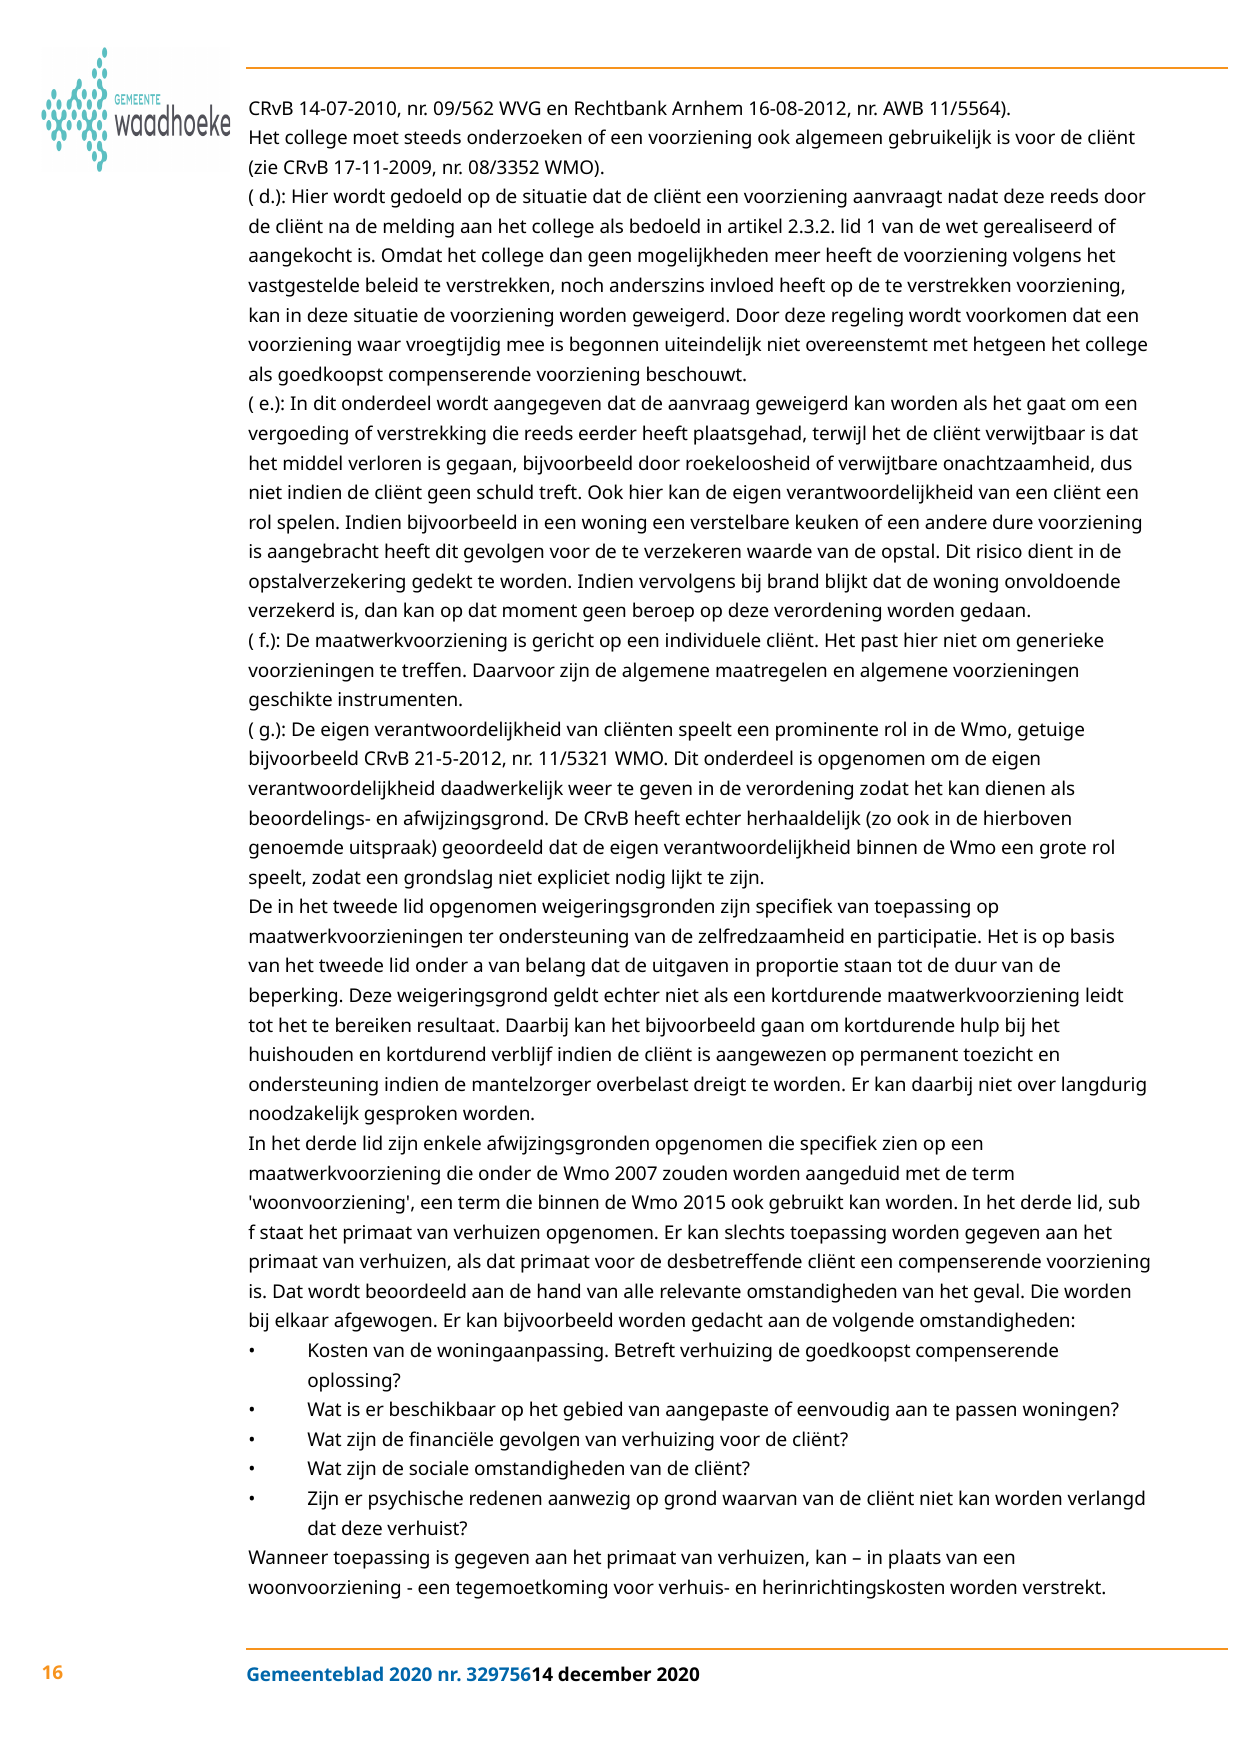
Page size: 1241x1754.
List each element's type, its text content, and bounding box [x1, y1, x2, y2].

list Kosten van de woningaanpassing. Betreft verhuizing de goedkoopst compenserende oplossing? [248, 1337, 1152, 1393]
text De in het tweede lid opgenomen weigeringsgronden zijn specifiek van toepassing op maatwerkvoorzieningen ter ondersteuning van de zelfredzaamheid en participatie. Het is op basis van het tweede lid onder a van belang dat de uitgaven in proportie staan tot de duur van de beperking. Deze weigeringsgrond geldt echter niet als een kortdurende maatwerkvoorziening leidt tot het te bereiken resultaat. Daarbij kan het bijvoorbeeld gaan om kortdurende hulp bij het huishouden en kortdurend verblijf indien de cliënt is aangewezen op permanent toezicht en ondersteuning indien de mantelzorger overbelast dreigt te worden. Er kan daarbij niet over langdurig noodzakelijk gesproken worden. [248, 893, 1152, 1126]
text Het college moet steeds onderzoeken of een voorziening ook algemeen gebruikelijk is voor de cliënt (zie CRvB 17-11-2009, nr. 08/3352 WMO). [248, 124, 1152, 180]
picture [41, 47, 231, 172]
text ( d.): Hier wordt gedoeld op de situatie dat de cliënt een voorziening aanvraagt nadat deze reeds door de cliënt na de melding aan het college als bedoeld in artikel 2.3.2. lid 1 van de wet gerealiseerd of aangekocht is. Omdat het college dan geen mogelijkheden meer heeft de voorziening volgens het vastgestelde beleid te verstrekken, noch anderszins invloed heeft op de te verstrekken voorziening, kan in deze situatie de voorziening worden geweigerd. Door deze regeling wordt voorkomen dat een voorziening waar vroegtijdig mee is begonnen uiteindelijk niet overeenstemt met hetgeen het college als goedkoopst compenserende voorziening beschouwt. [248, 183, 1152, 387]
list Wat zijn de financiële gevolgen van verhuizing voor de cliënt? [248, 1426, 1152, 1452]
list Wat is er beschikbaar op het gebied van aangepaste of eenvoudig aan te passen woningen? [248, 1396, 1152, 1422]
text CRvB 14-07-2010, nr. 09/562 WVG en Rechtbank Arnhem 16-08-2012, nr. AWB 11/5564). [248, 95, 1152, 121]
list Zijn er psychische redenen aanwezig op grond waarvan van de cliënt niet kan worden verlangd dat deze verhuist? [248, 1485, 1152, 1541]
text Wanneer toepassing is gegeven aan het primaat van verhuizen, kan – in plaats van een woonvoorziening - een tegemoetkoming voor verhuis- en herinrichtingskosten worden verstrekt. [248, 1544, 1152, 1600]
text In het derde lid zijn enkele afwijzingsgronden opgenomen die specifiek zien op een maatwerkvoorziening die onder de Wmo 2007 zouden worden aangeduid met de term 'woonvoorziening', een term die binnen de Wmo 2015 ook gebruikt kan worden. In het derde lid, sub f staat het primaat van verhuizen opgenomen. Er kan slechts toepassing worden gegeven aan het primaat van verhuizen, als dat primaat voor de desbetreffende cliënt een compenserende voorziening is. Dat wordt beoordeeld aan de hand van alle relevante omstandigheden van het geval. Die worden bij elkaar afgewogen. Er kan bijvoorbeeld worden gedacht aan de volgende omstandigheden: [248, 1130, 1152, 1333]
text ( f.): De maatwerkvoorziening is gericht op een individuele cliënt. Het past hier niet om generieke voorzieningen te treffen. Daarvoor zijn de algemene maatregelen en algemene voorzieningen geschikte instrumenten. [248, 627, 1152, 712]
text ( g.): De eigen verantwoordelijkheid van cliënten speelt een prominente rol in de Wmo, getuige bijvoorbeeld CRvB 21-5-2012, nr. 11/5321 WMO. Dit onderdeel is opgenomen om de eigen verantwoordelijkheid daadwerkelijk weer te geven in de verordening zodat het kan dienen als beoordelings- en afwijzingsgrond. De CRvB heeft echter herhaaldelijk (zo ook in de hierboven genoemde uitspraak) geoordeeld dat de eigen verantwoordelijkheid binnen de Wmo een grote rol speelt, zodat een grondslag niet expliciet nodig lijkt te zijn. [248, 716, 1152, 890]
list Wat zijn de sociale omstandigheden van de cliënt? [248, 1456, 1152, 1481]
text ( e.): In dit onderdeel wordt aangegeven dat de aanvraag geweigerd kan worden als het gaat om een vergoeding of verstrekking die reeds eerder heeft plaatsgehad, terwijl het de cliënt verwijtbaar is dat het middel verloren is gegaan, bijvoorbeeld door roekeloosheid of verwijtbare onachtzaamheid, dus niet indien de cliënt geen schuld treft. Ook hier kan de eigen verantwoordelijkheid van een cliënt een rol spelen. Indien bijvoorbeeld in een woning een verstelbare keuken of een andere dure voorziening is aangebracht heeft dit gevolgen voor de te verzekeren waarde van de opstal. Dit risico dient in de opstalverzekering gedekt te worden. Indien vervolgens bij brand blijkt dat de woning onvoldoende verzekerd is, dan kan op dat moment geen beroep op deze verordening worden gedaan. [248, 391, 1152, 623]
